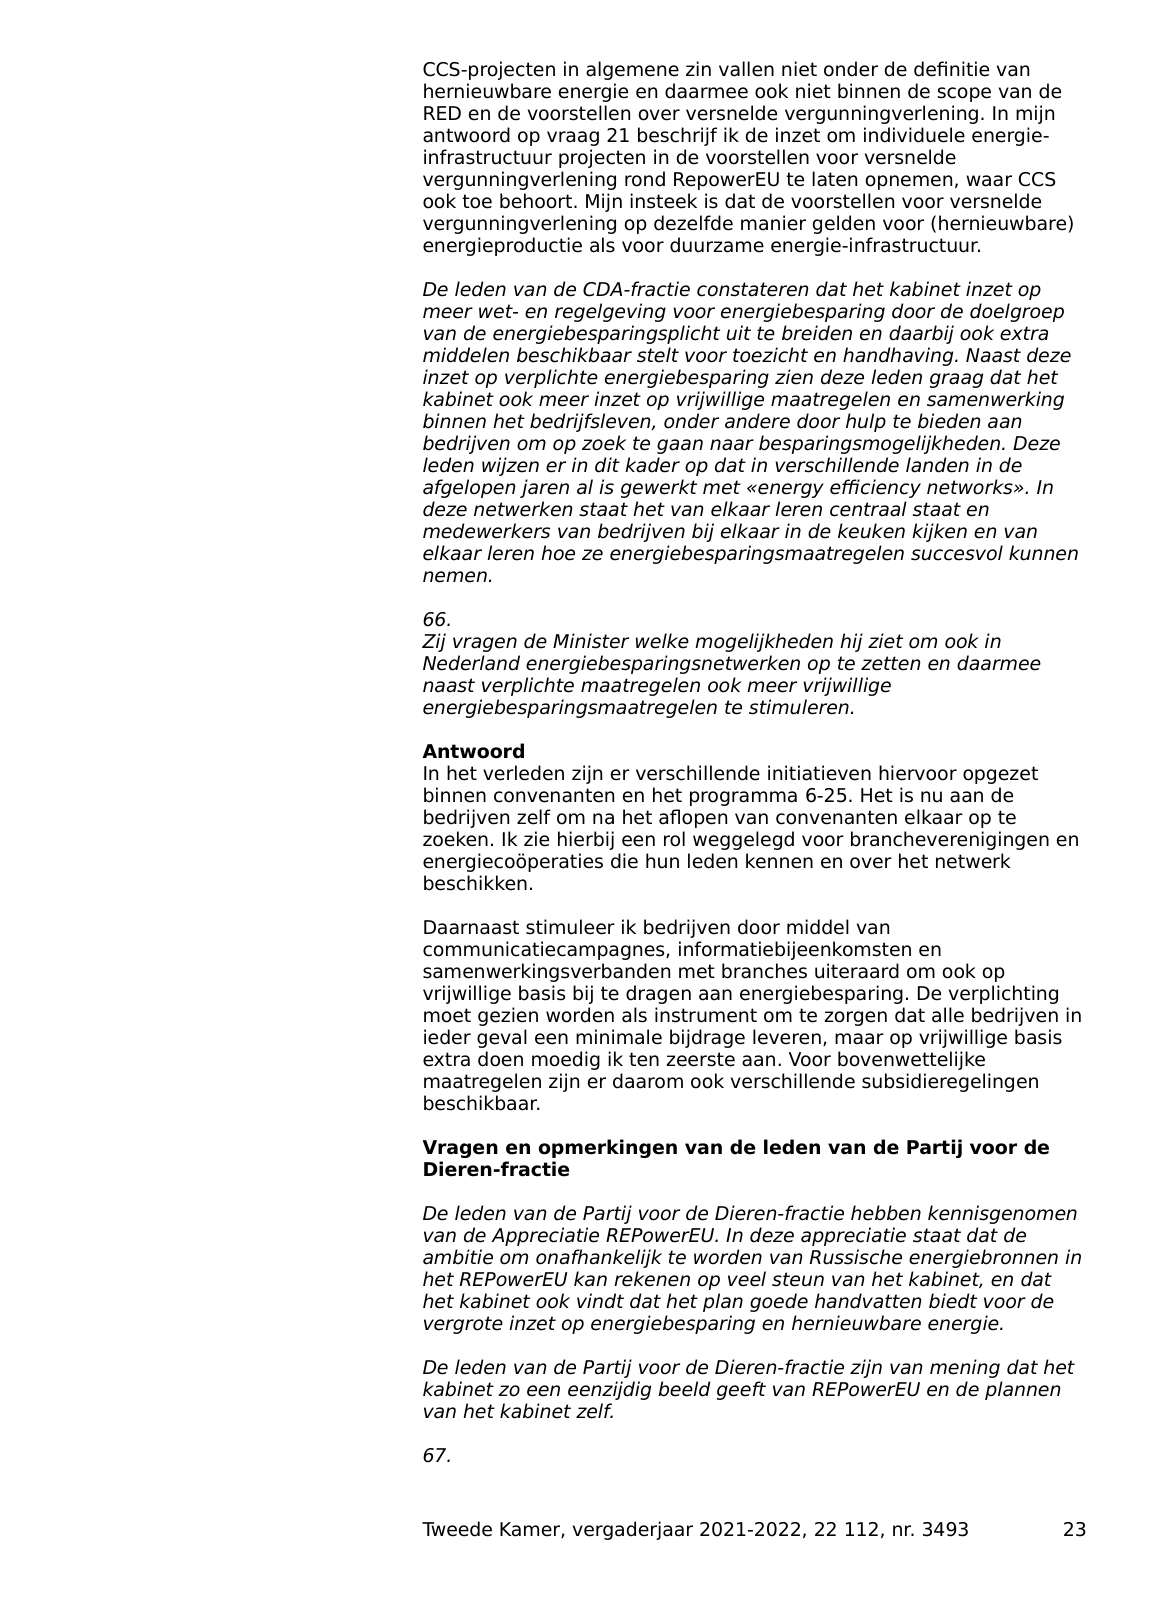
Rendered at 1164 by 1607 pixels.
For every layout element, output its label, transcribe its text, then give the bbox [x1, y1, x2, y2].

text De leden van de Partij voor de Dieren-fractie hebben kennisgenomen van de Appreciatie REPowerEU. In deze appreciatie staat dat de ambitie om onafhankelijk te worden van Russische energiebronnen in het REPowerEU kan rekenen op veel steun van het kabinet, en dat het kabinet ook vindt dat het plan goede handvatten biedt voor de vergrote inzet op energiebesparing en hernieuwbare energie. [422, 1203, 1087, 1335]
text In het verleden zijn er verschillende initiatieven hiervoor opgezet binnen convenanten en het programma 6-25. Het is nu aan de bedrijven zelf om na het aflopen van convenanten elkaar op te zoeken. Ik zie hierbij een rol weggelegd voor brancheverenigingen en energiecoöperaties die hun leden kennen en over het netwerk beschikken. [422, 763, 1087, 895]
text Zij vragen de Minister welke mogelijkheden hij ziet om ook in Nederland energiebesparingsnetwerken op te zetten en daarmee naast verplichte maatregelen ook meer vrijwillige energiebesparingsmaatregelen te stimuleren. [422, 631, 1087, 719]
text Daarnaast stimuleer ik bedrijven door middel van communicatiecampagnes, informatiebijeenkomsten en samenwerkingsverbanden met branches uiteraard om ook op vrijwillige basis bij te dragen aan energiebesparing. De verplichting moet gezien worden als instrument om te zorgen dat alle bedrijven in ieder geval een minimale bijdrage leveren, maar op vrijwillige basis extra doen moedig ik ten zeerste aan. Voor bovenwettelijke maatregelen zijn er daarom ook verschillende subsidieregelingen beschikbaar. [422, 917, 1087, 1115]
subtitle Antwoord [422, 741, 1087, 763]
text 66. [422, 609, 1087, 631]
text De leden van de Partij voor de Dieren-fractie zijn van mening dat het kabinet zo een eenzijdig beeld geeft van REPowerEU en de plannen van het kabinet zelf. [422, 1357, 1087, 1423]
subtitle Vragen en opmerkingen van de leden van de Partij voor de Dieren-fractie [422, 1137, 1087, 1181]
text CCS-projecten in algemene zin vallen niet onder de definitie van hernieuwbare energie en daarmee ook niet binnen de scope van de RED en de voorstellen over versnelde vergunningverlening. In mijn antwoord op vraag 21 beschrijf ik de inzet om individuele energie-infrastructuur projecten in de voorstellen voor versnelde vergunningverlening rond RepowerEU te laten opnemen, waar CCS ook toe behoort. Mijn insteek is dat de voorstellen voor versnelde vergunningverlening op dezelfde manier gelden voor (hernieuwbare) energieproductie als voor duurzame energie-infrastructuur. [422, 59, 1087, 257]
text De leden van de CDA-fractie constateren dat het kabinet inzet op meer wet- en regelgeving voor energiebesparing door de doelgroep van de energiebesparingsplicht uit te breiden en daarbij ook extra middelen beschikbaar stelt voor toezicht en handhaving. Naast deze inzet op verplichte energiebesparing zien deze leden graag dat het kabinet ook meer inzet op vrijwillige maatregelen en samenwerking binnen het bedrijfsleven, onder andere door hulp te bieden aan bedrijven om op zoek te gaan naar besparingsmogelijkheden. Deze leden wijzen er in dit kader op dat in verschillende landen in de afgelopen jaren al is gewerkt met «energy efficiency networks». In deze netwerken staat het van elkaar leren centraal staat en medewerkers van bedrijven bij elkaar in de keuken kijken en van elkaar leren hoe ze energiebesparingsmaatregelen succesvol kunnen nemen. [422, 279, 1087, 587]
text 67. [422, 1445, 1087, 1467]
